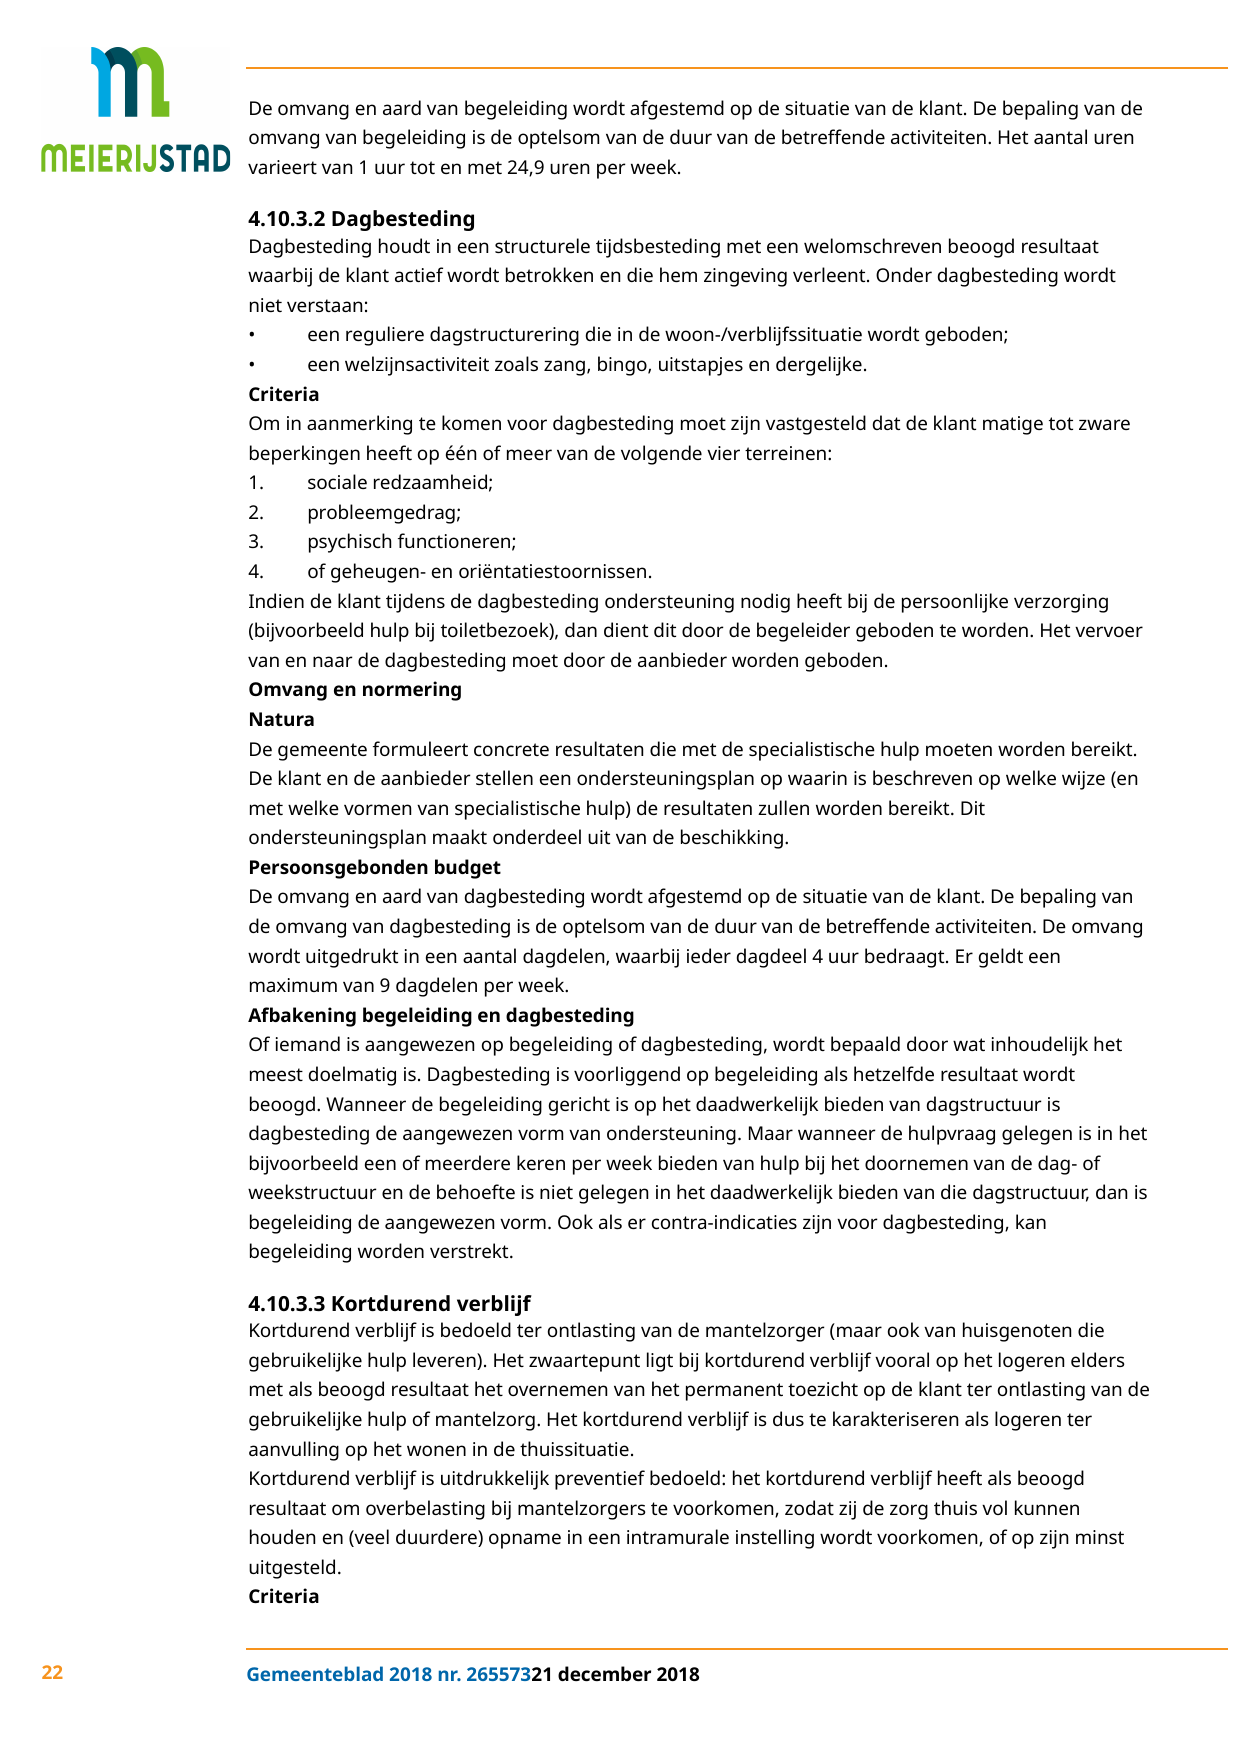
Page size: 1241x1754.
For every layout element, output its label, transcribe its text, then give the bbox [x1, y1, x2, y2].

list een welzijnsactiviteit zoals zang, bingo, uitstapjes en dergelijke. [248, 351, 1152, 377]
text Indien de klant tijdens de dagbesteding ondersteuning nodig heeft bij de persoonlijke verzorging (bijvoorbeeld hulp bij toiletbezoek), dan dient dit door de begeleider geboden te worden. Het vervoer van en naar de dagbesteding moet door de aanbieder worden geboden. [248, 588, 1152, 673]
text 4.10.3.2 Dagbesteding [248, 204, 1152, 233]
text Omvang en normering [248, 677, 1152, 702]
list probleemgedrag; [248, 499, 1152, 525]
text De omvang en aard van begeleiding wordt afgestemd op de situatie van de klant. De bepaling van de omvang van begeleiding is de optelsom van de duur van de betreffende activiteiten. Het aantal uren varieert van 1 uur tot en met 24,9 uren per week. [248, 95, 1152, 180]
text Om in aanmerking te komen voor dagbesteding moet zijn vastgesteld dat de klant matige tot zware beperkingen heeft op één of meer van de volgende vier terreinen: [248, 410, 1152, 466]
text Persoonsgebonden budget [248, 854, 1152, 880]
list psychisch functioneren; [248, 529, 1152, 554]
text Criteria [248, 1584, 1152, 1609]
text Afbakening begeleiding en dagbesteding [248, 1002, 1152, 1028]
text Kortdurend verblijf is bedoeld ter ontlasting van de mantelzorger (maar ook van huisgenoten die gebruikelijke hulp leveren). Het zwaartepunt ligt bij kortdurend verblijf vooral op het logeren elders met als beoogd resultaat het overnemen van het permanent toezicht op de klant ter ontlasting van de gebruikelijke hulp of mantelzorg. Het kortdurend verblijf is dus te karakteriseren als logeren ter aanvulling op het wonen in de thuissituatie. [248, 1317, 1152, 1462]
list een reguliere dagstructurering die in de woon-/verblijfssituatie wordt geboden; [248, 322, 1152, 347]
text De gemeente formuleert concrete resultaten die met de specialistische hulp moeten worden bereikt. De klant en de aanbieder stellen een ondersteuningsplan op waarin is beschreven op welke wijze (en met welke vormen van specialistische hulp) de resultaten zullen worden bereikt. Dit ondersteuningsplan maakt onderdeel uit van de beschikking. [248, 736, 1152, 850]
list sociale redzaamheid; [248, 469, 1152, 495]
text Dagbesteding houdt in een structurele tijdsbesteding met een welomschreven beoogd resultaat waarbij de klant actief wordt betrokken en die hem zingeving verleent. Onder dagbesteding wordt niet verstaan: [248, 233, 1152, 318]
text Kortdurend verblijf is uitdrukkelijk preventief bedoeld: het kortdurend verblijf heeft als beoogd resultaat om overbelasting bij mantelzorgers te voorkomen, zodat zij de zorg thuis vol kunnen houden en (veel duurdere) opname in een intramurale instelling wordt voorkomen, of op zijn minst uitgesteld. [248, 1465, 1152, 1580]
text De omvang en aard van dagbesteding wordt afgestemd op de situatie van de klant. De bepaling van de omvang van dagbesteding is de optelsom van de duur van de betreffende activiteiten. De omvang wordt uitgedrukt in een aantal dagdelen, waarbij ieder dagdeel 4 uur bedraagt. Er geldt een maximum van 9 dagdelen per week. [248, 884, 1152, 998]
list of geheugen- en oriëntatiestoornissen. [248, 558, 1152, 584]
text Criteria [248, 381, 1152, 406]
picture [41, 47, 231, 172]
text Of iemand is aangewezen op begeleiding of dagbesteding, wordt bepaald door wat inhoudelijk het meest doelmatig is. Dagbesteding is voorliggend op begeleiding als hetzelfde resultaat wordt beoogd. Wanneer de begeleiding gericht is op het daadwerkelijk bieden van dagstructuur is dagbesteding de aangewezen vorm van ondersteuning. Maar wanneer de hulpvraag gelegen is in het bijvoorbeeld een of meerdere keren per week bieden van hulp bij het doornemen van de dag- of weekstructuur en de behoefte is niet gelegen in het daadwerkelijk bieden van die dagstructuur, dan is begeleiding de aangewezen vorm. Ook als er contra-indicaties zijn voor dagbesteding, kan begeleiding worden verstrekt. [248, 1032, 1152, 1264]
text 4.10.3.3 Kortdurend verblijf [248, 1289, 1152, 1317]
text Natura [248, 706, 1152, 732]
